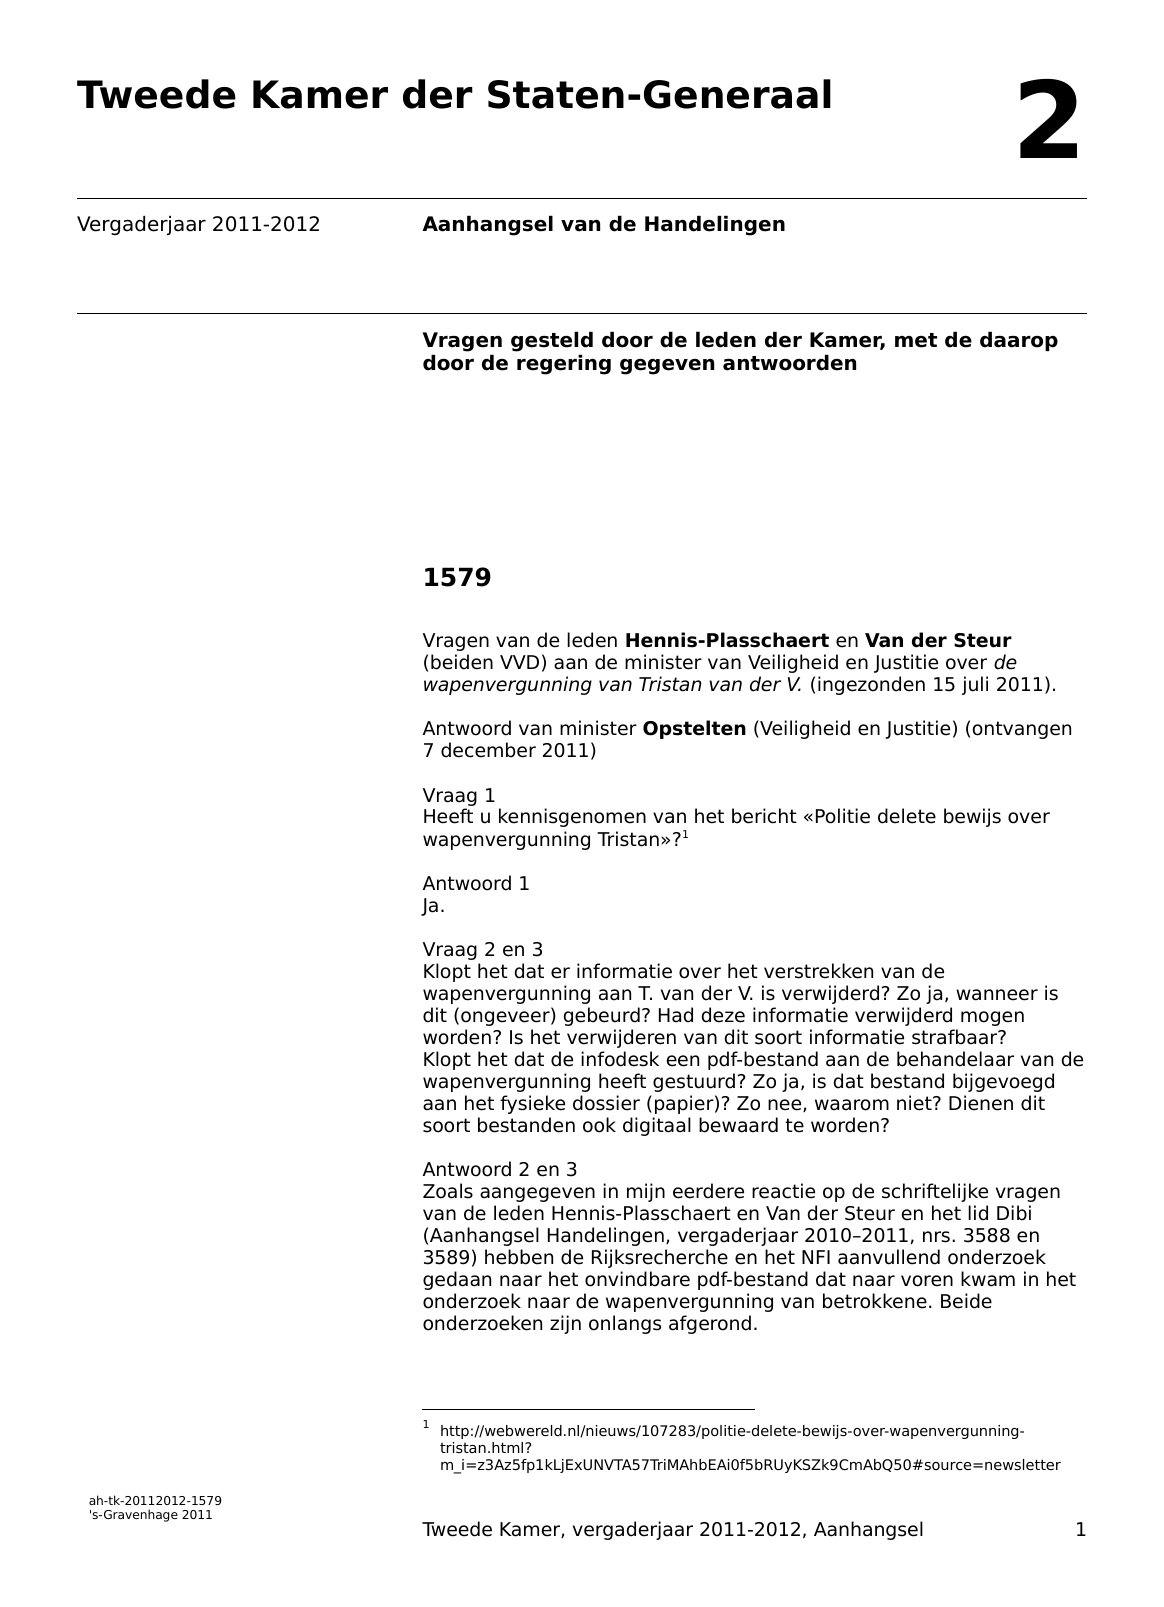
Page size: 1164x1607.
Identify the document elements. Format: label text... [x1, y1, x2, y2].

text 1579 [422, 563, 1087, 592]
text Zoals aangegeven in mijn eerdere reactie op de schriftelijke vragen van de leden Hennis-Plasschaert en Van der Steur en het lid Dibi (Aanhangsel Handelingen, vergaderjaar 2010–2011, nrs. 3588 en 3589) hebben de Rijksrecherche en het NFI aanvullend onderzoek gedaan naar het onvindbare pdf-bestand dat naar voren kwam in het onderzoek naar de wapenvergunning van betrokkene. Beide onderzoeken zijn onlangs afgerond. [422, 1181, 1087, 1334]
text Klopt het dat de infodesk een pdf-bestand aan de behandelaar van de wapenvergunning heeft gestuurd? Zo ja, is dat bestand bijgevoegd aan het fysieke dossier (papier)? Zo nee, waarom niet? Dienen dit soort bestanden ook digitaal bewaard te worden? [422, 1049, 1087, 1137]
text Vragen van de leden Hennis-Plasschaert en Van der Steur (beiden VVD) aan de minister van Veiligheid en Justitie over de wapenvergunning van Tristan van der V. (ingezonden 15 juli 2011). [422, 630, 1087, 696]
table_cell [77, 314, 422, 375]
text Antwoord 2 en 3 [422, 1159, 1087, 1181]
table_cell Vergaderjaar 2011-2012 [77, 199, 422, 313]
text Antwoord 1 [422, 873, 1087, 894]
text Heeft u kennisgenomen van het bericht «Politie delete bewijs over wapenvergunning Tristan»? [422, 806, 1087, 850]
text http://webwereld.nl/nieuws/107283/politie-delete-bewijs-over-wapenvergunning-tristan.html?m_i=z3Az5fp1kLjExUNVTA57TriMAhbEAi0f5bRUyKSZk9CmAbQ50#source=newsletter [422, 1418, 1087, 1474]
table_header Tweede Kamer der Staten-Generaal [77, 59, 886, 198]
text Ja. [422, 894, 1087, 917]
text Vraag 2 en 3 [422, 939, 1087, 961]
text ah-tk-20112012-1579 [88, 1494, 323, 1508]
text Vraag 1 [422, 784, 1087, 806]
text Antwoord van minister Opstelten (Veiligheid en Justitie) (ontvangen 7 december 2011) [422, 718, 1087, 762]
text 's-Gravenhage 2011 [88, 1508, 323, 1522]
table_header 2 [886, 59, 1087, 198]
table_cell Aanhangsel van de Handelingen [422, 199, 1087, 313]
text Klopt het dat er informatie over het verstrekken van de wapenvergunning aan T. van der V. is verwijderd? Zo ja, wanneer is dit (ongeveer) gebeurd? Had deze informatie verwijderd mogen worden? Is het verwijderen van dit soort informatie strafbaar? [422, 961, 1087, 1049]
table_cell Vragen gesteld door de leden der Kamer, met de daarop door de regering gegeven antwoorden [422, 314, 1087, 375]
